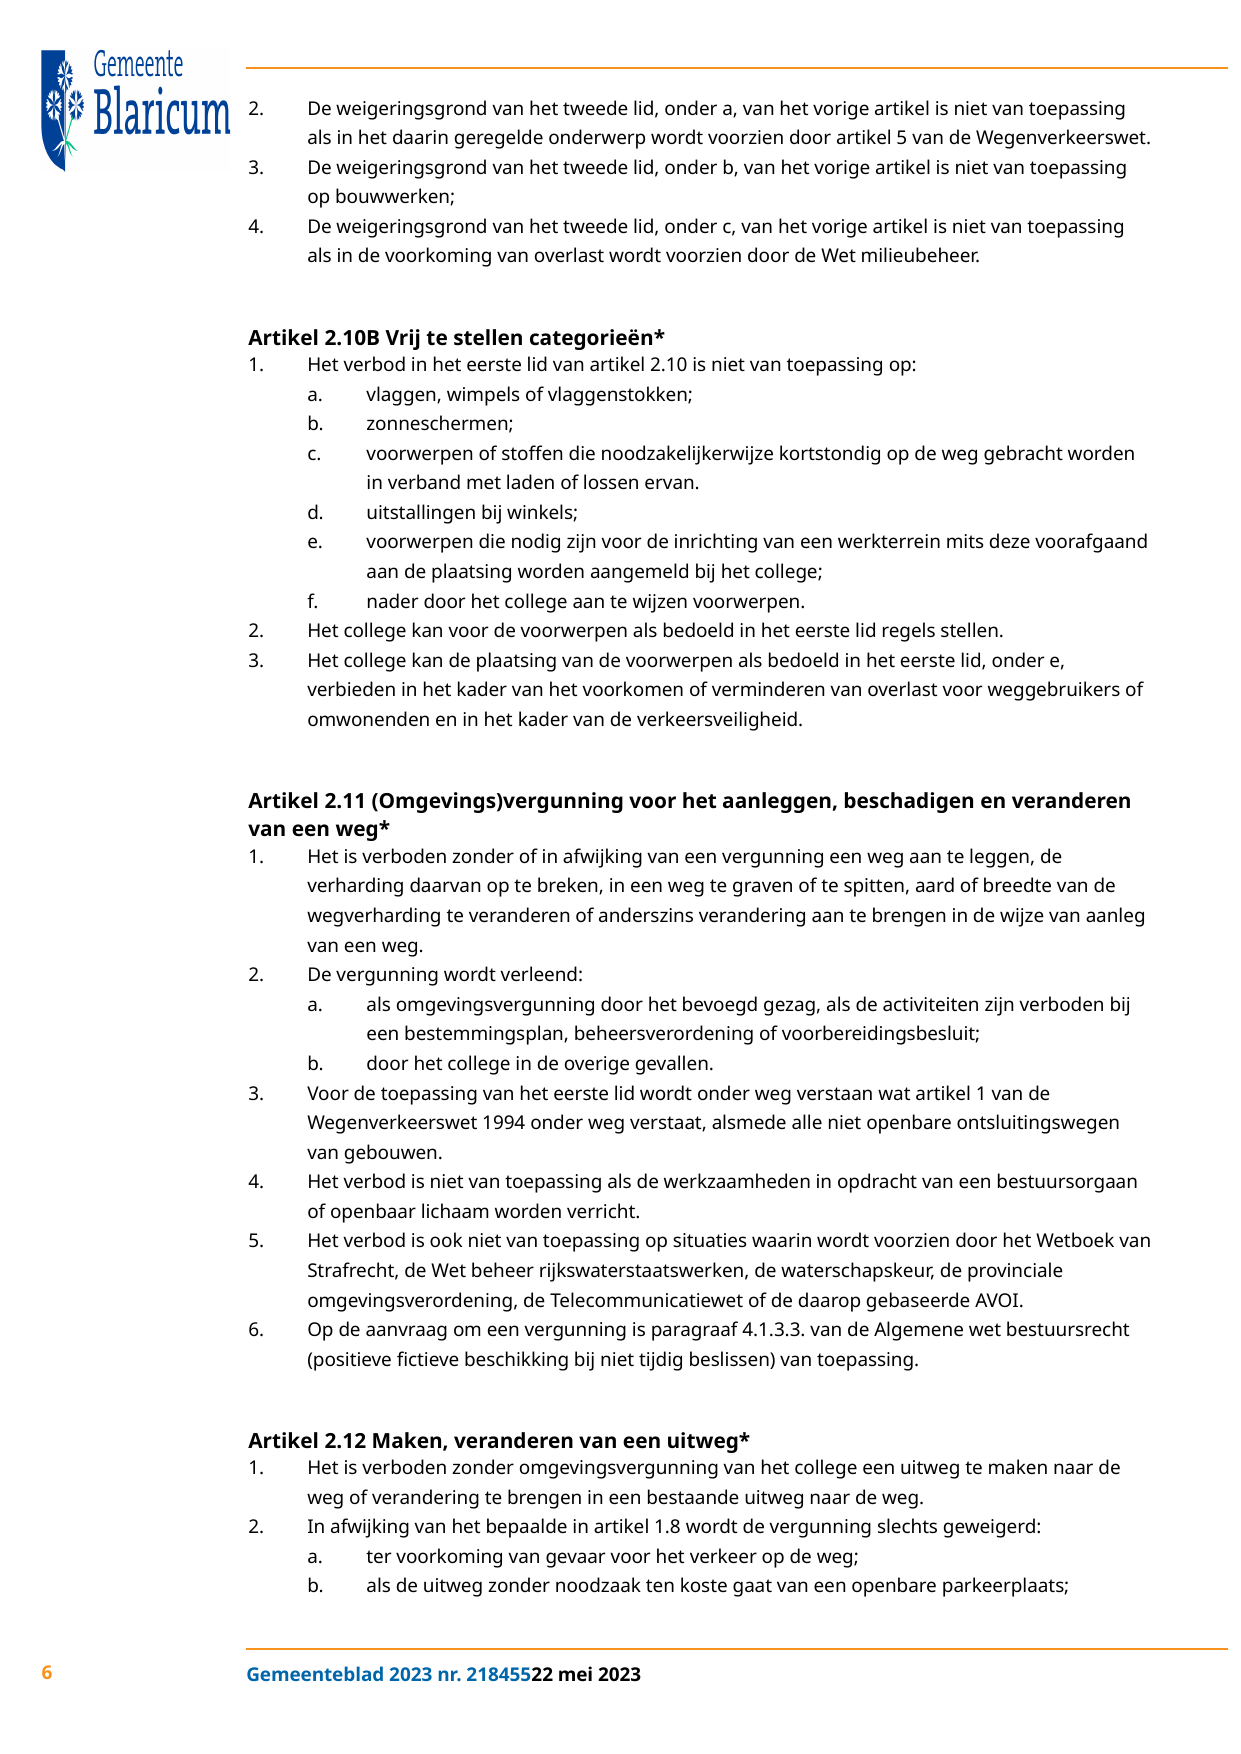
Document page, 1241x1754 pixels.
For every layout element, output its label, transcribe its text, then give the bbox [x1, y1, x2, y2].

list In afwijking van het bepaalde in artikel 1.8 wordt de vergunning slechts geweigerd: [248, 1513, 1152, 1539]
list als de uitweg zonder noodzaak ten koste gaat van een openbare parkeerplaats; [307, 1573, 1152, 1598]
text Artikel 2.12 Maken, veranderen van een uitweg* [248, 1426, 1152, 1454]
list ter voorkoming van gevaar voor het verkeer op de weg; [307, 1543, 1152, 1569]
list Het verbod in het eerste lid van artikel 2.10 is niet van toepassing op: [248, 351, 1152, 377]
list als omgevingsvergunning door het bevoegd gezag, als de activiteiten zijn verboden bij een bestemmingsplan, beheersverordening of voorbereidingsbesluit; [307, 991, 1152, 1046]
list zonneschermen; [307, 410, 1152, 436]
list Op de aanvraag om een vergunning is paragraaf 4.1.3.3. van de Algemene wet bestuursrecht (positieve fictieve beschikking bij niet tijdig beslissen) van toepassing. [248, 1316, 1152, 1372]
list De vergunning wordt verleend: [248, 961, 1152, 987]
list Het is verboden zonder of in afwijking van een vergunning een weg aan te leggen, de verharding daarvan op te breken, in een weg te graven of te spitten, aard of breedte van de wegverharding te veranderen of anderszins verandering aan te brengen in de wijze van aanleg van een weg. [248, 843, 1152, 957]
text Artikel 2.11 (Omgevings)vergunning voor het aanleggen, beschadigen en veranderen van een weg* [248, 786, 1152, 843]
list voorwerpen die nodig zijn voor de inrichting van een werkterrein mits deze voorafgaand aan de plaatsing worden aangemeld bij het college; [307, 529, 1152, 584]
list uitstallingen bij winkels; [307, 499, 1152, 525]
list door het college in de overige gevallen. [307, 1050, 1152, 1076]
picture [41, 47, 231, 172]
list Het is verboden zonder omgevingsvergunning van het college een uitweg te maken naar de weg of verandering te brengen in een bestaande uitweg naar de weg. [248, 1454, 1152, 1510]
list Het verbod is niet van toepassing als de werkzaamheden in opdracht van een bestuursorgaan of openbaar lichaam worden verricht. [248, 1168, 1152, 1224]
list De weigeringsgrond van het tweede lid, onder a, van het vorige artikel is niet van toepassing als in het daarin geregelde onderwerp wordt voorzien door artikel 5 van de Wegenverkeerswet. [248, 95, 1152, 150]
list Het college kan de plaatsing van de voorwerpen als bedoeld in het eerste lid, onder e, verbieden in het kader van het voorkomen of verminderen van overlast voor weggebruikers of omwonenden en in het kader van de verkeersveiligheid. [248, 647, 1152, 732]
list nader door het college aan te wijzen voorwerpen. [307, 588, 1152, 613]
list Voor de toepassing van het eerste lid wordt onder weg verstaan wat artikel 1 van de Wegenverkeerswet 1994 onder weg verstaat, alsmede alle niet openbare ontsluitingswegen van gebouwen. [248, 1080, 1152, 1164]
list voorwerpen of stoffen die noodzakelijkerwijze kortstondig op de weg gebracht worden in verband met laden of lossen ervan. [307, 440, 1152, 495]
text Artikel 2.10B Vrij te stellen categorieën* [248, 323, 1152, 351]
list De weigeringsgrond van het tweede lid, onder c, van het vorige artikel is niet van toepassing als in de voorkoming van overlast wordt voorzien door de Wet milieubeheer. [248, 213, 1152, 268]
list De weigeringsgrond van het tweede lid, onder b, van het vorige artikel is niet van toepassing op bouwwerken; [248, 154, 1152, 209]
list vlaggen, wimpels of vlaggenstokken; [307, 381, 1152, 406]
list Het verbod is ook niet van toepassing op situaties waarin wordt voorzien door het Wetboek van Strafrecht, de Wet beheer rijkswaterstaatswerken, de waterschapskeur, de provinciale omgevingsverordening, de Telecommunicatiewet of de daarop gebaseerde AVOI. [248, 1228, 1152, 1312]
list Het college kan voor de voorwerpen als bedoeld in het eerste lid regels stellen. [248, 617, 1152, 643]
